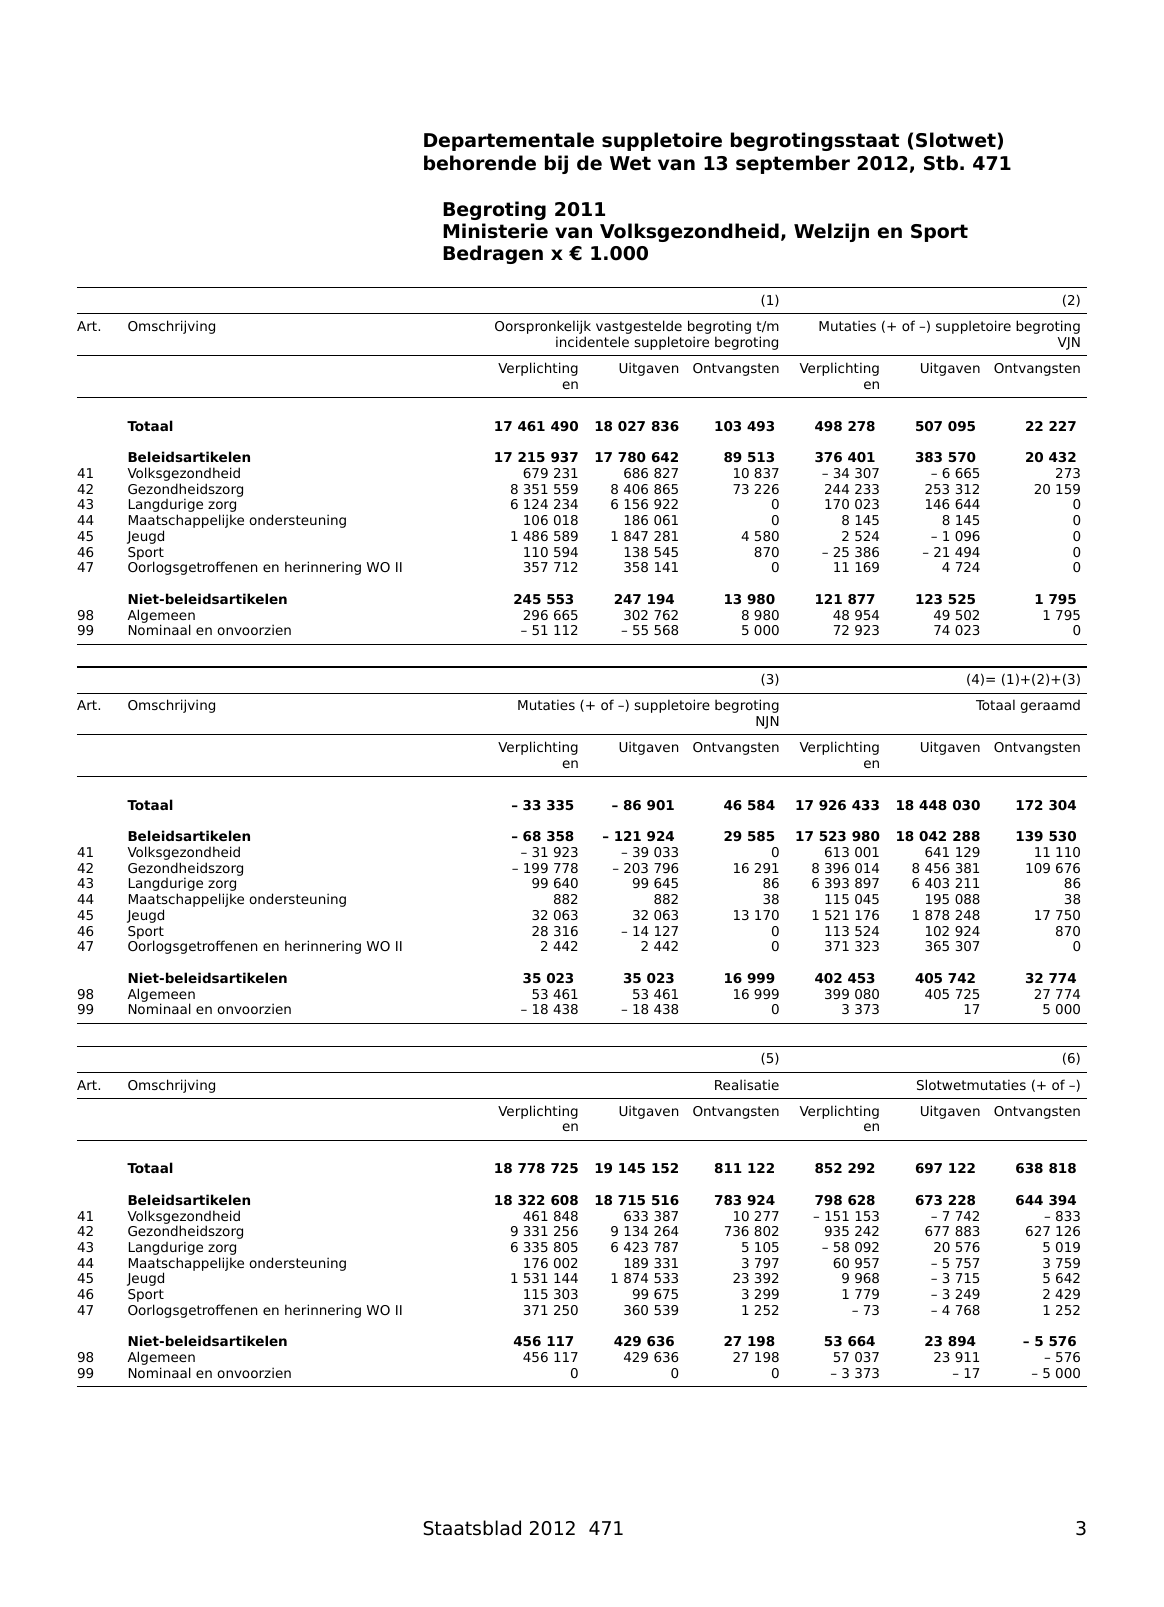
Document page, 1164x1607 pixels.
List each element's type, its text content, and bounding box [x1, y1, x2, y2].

text Begroting 2011 [422, 199, 1087, 221]
table_cell 3 797 [685, 1256, 785, 1271]
table_cell – 31 923 [484, 845, 584, 861]
table_cell – 5 757 [886, 1256, 986, 1271]
table_cell 8 351 559 [484, 481, 584, 497]
table_cell [121, 1319, 484, 1334]
table_cell 302 762 [585, 607, 685, 623]
table_cell 8 980 [685, 607, 785, 623]
table_cell 72 923 [785, 623, 886, 643]
table_header (2) [785, 288, 1087, 313]
table_cell Slotwetmutaties (+ of –) [785, 1073, 1087, 1098]
table_cell [886, 1319, 986, 1334]
table_cell 17 215 937 [484, 450, 584, 466]
table_cell Algemeen [121, 986, 484, 1002]
table_cell 53 664 [785, 1334, 886, 1350]
table_cell 644 394 [986, 1193, 1087, 1208]
table_cell 18 042 288 [886, 829, 986, 845]
table_cell Totaal [121, 1161, 484, 1177]
table_cell 47 [77, 560, 121, 576]
table_cell Art. [77, 314, 121, 355]
table_cell [886, 955, 986, 971]
table_cell 456 117 [484, 1334, 584, 1350]
table_cell 0 [986, 623, 1087, 643]
table_cell [77, 576, 121, 592]
table_cell [121, 955, 484, 971]
table_cell 0 [685, 497, 785, 513]
table_cell 0 [685, 513, 785, 529]
table_cell Gezondheidszorg [121, 1224, 484, 1240]
table_cell 1 874 533 [585, 1271, 685, 1287]
table_cell 18 715 516 [585, 1193, 685, 1208]
table_cell 0 [685, 924, 785, 939]
table_cell [484, 398, 584, 418]
table_cell [685, 576, 785, 592]
table_cell – 5 576 [986, 1334, 1087, 1350]
table_cell Maatschappelijke ondersteuning [121, 892, 484, 908]
table_cell 8 145 [886, 513, 986, 529]
table_cell 46 [77, 924, 121, 939]
table_cell 882 [585, 892, 685, 908]
table_cell 19 145 152 [585, 1161, 685, 1177]
text Bedragen x € 1.000 [422, 243, 1087, 265]
table_cell 679 231 [484, 466, 584, 481]
table_cell – 1 096 [886, 529, 986, 544]
table_header [77, 288, 121, 313]
table_cell [986, 434, 1087, 450]
table_cell [785, 955, 886, 971]
table_cell [77, 419, 121, 434]
text Ministerie van Volksgezondheid, Welzijn en Sport [422, 221, 1087, 243]
table_cell 2 442 [484, 939, 584, 955]
table_cell [77, 814, 121, 829]
table_cell Omschrijving [121, 694, 484, 734]
table_cell 1 252 [685, 1303, 785, 1318]
table_cell 20 432 [986, 450, 1087, 466]
table_cell 73 226 [685, 481, 785, 497]
table_cell Nominaal en onvoorzien [121, 623, 484, 643]
table_cell [484, 434, 584, 450]
table_cell Niet-beleidsartikelen [121, 592, 484, 607]
table_cell 852 292 [785, 1161, 886, 1177]
table_cell [585, 1141, 685, 1161]
table_cell 44 [77, 892, 121, 908]
table_cell 673 228 [886, 1193, 986, 1208]
table_cell 123 525 [886, 592, 986, 607]
table_cell [77, 1141, 121, 1161]
table_cell 247 194 [585, 592, 685, 607]
table_cell [886, 398, 986, 418]
table_cell 38 [685, 892, 785, 908]
table_cell Omschrijving [121, 1073, 484, 1098]
table_cell – 73 [785, 1303, 886, 1318]
table_cell [484, 777, 584, 798]
table_cell [685, 955, 785, 971]
table_cell 641 129 [886, 845, 986, 861]
table_cell Uitgaven [886, 1099, 986, 1140]
table_cell 16 291 [685, 861, 785, 876]
table_cell 98 [77, 1350, 121, 1366]
table_cell – 3 249 [886, 1287, 986, 1303]
table_cell Beleidsartikelen [121, 1193, 484, 1208]
table_cell 0 [685, 1366, 785, 1386]
table_cell [886, 434, 986, 450]
table_cell 17 [886, 1002, 986, 1023]
table_cell – 18 438 [484, 1002, 584, 1023]
table_cell Ontvangsten [685, 735, 785, 776]
table_cell 115 303 [484, 1287, 584, 1303]
table_cell [77, 356, 121, 397]
table_cell 106 018 [484, 513, 584, 529]
table_cell [785, 777, 886, 798]
table_cell [121, 434, 484, 450]
table_cell 1 531 144 [484, 1271, 584, 1287]
table_cell 11 169 [785, 560, 886, 576]
table_cell [785, 814, 886, 829]
table_cell Oorlogsgetroffenen en herinnering WO II [121, 1303, 484, 1318]
table_cell [484, 1177, 584, 1193]
table_cell – 34 307 [785, 466, 886, 481]
table_cell [886, 814, 986, 829]
table_cell 0 [986, 497, 1087, 513]
table_cell – 86 901 [585, 798, 685, 813]
table_cell Ontvangsten [685, 1099, 785, 1140]
table_cell 41 [77, 1208, 121, 1224]
table_cell Beleidsartikelen [121, 450, 484, 466]
table_cell 18 322 608 [484, 1193, 584, 1208]
table_cell 0 [685, 560, 785, 576]
table_cell 47 [77, 1303, 121, 1318]
table_cell [986, 814, 1087, 829]
table_cell 99 675 [585, 1287, 685, 1303]
table_cell 45 [77, 529, 121, 544]
table_cell 41 [77, 845, 121, 861]
table_cell Verplichtingen [785, 735, 886, 776]
table_cell 43 [77, 876, 121, 892]
table_cell Oorlogsgetroffenen en herinnering WO II [121, 560, 484, 576]
table_cell [785, 434, 886, 450]
table_cell 35 023 [484, 971, 584, 986]
table_cell 5 642 [986, 1271, 1087, 1287]
table_cell Uitgaven [886, 735, 986, 776]
table_cell 405 742 [886, 971, 986, 986]
table_cell 3 299 [685, 1287, 785, 1303]
table_cell [77, 450, 121, 466]
table_cell – 21 494 [886, 544, 986, 560]
table_cell 5 000 [986, 1002, 1087, 1023]
table_cell 0 [986, 544, 1087, 560]
table_cell 3 759 [986, 1256, 1087, 1271]
table_cell 44 [77, 513, 121, 529]
table_cell [585, 434, 685, 450]
table_cell – 3 715 [886, 1271, 986, 1287]
table_cell [585, 814, 685, 829]
table_cell 47 [77, 939, 121, 955]
table_cell Art. [77, 694, 121, 734]
table_cell 1 779 [785, 1287, 886, 1303]
table_cell [886, 1141, 986, 1161]
table_header [121, 668, 484, 692]
table_cell 498 278 [785, 419, 886, 434]
table_cell 22 227 [986, 419, 1087, 434]
table_cell 17 780 642 [585, 450, 685, 466]
table_cell [121, 1177, 484, 1193]
table_cell 27 774 [986, 986, 1087, 1002]
table_cell [685, 1319, 785, 1334]
table_cell 245 553 [484, 592, 584, 607]
table_cell [77, 829, 121, 845]
table_cell [585, 955, 685, 971]
table_cell Sport [121, 544, 484, 560]
table_cell 23 392 [685, 1271, 785, 1287]
table_cell 1 252 [986, 1303, 1087, 1318]
table_cell Jeugd [121, 1271, 484, 1287]
table_cell [121, 735, 484, 776]
table_cell [886, 576, 986, 592]
table_cell 5 000 [685, 623, 785, 643]
table_cell [484, 1141, 584, 1161]
table_cell 42 [77, 861, 121, 876]
table_cell [685, 1177, 785, 1193]
table_cell Totaal [121, 798, 484, 813]
table_cell [585, 1177, 685, 1193]
table_cell Ontvangsten [986, 1099, 1087, 1140]
table_cell [585, 398, 685, 418]
table_cell Sport [121, 1287, 484, 1303]
table_cell [484, 955, 584, 971]
table_cell 627 126 [986, 1224, 1087, 1240]
table_cell 686 827 [585, 466, 685, 481]
table_cell [986, 1177, 1087, 1193]
table_cell 5 019 [986, 1240, 1087, 1256]
table_cell 296 665 [484, 607, 584, 623]
table_cell [77, 1099, 121, 1140]
table_cell – 18 438 [585, 1002, 685, 1023]
table_cell 17 926 433 [785, 798, 886, 813]
table_cell 811 122 [685, 1161, 785, 1177]
table_cell 13 980 [685, 592, 785, 607]
table_cell 273 [986, 466, 1087, 481]
table_cell Sport [121, 924, 484, 939]
table_cell [77, 1334, 121, 1350]
table_cell Verplichtingen [484, 735, 584, 776]
table_cell 798 628 [785, 1193, 886, 1208]
table_cell 32 774 [986, 971, 1087, 986]
table_cell 109 676 [986, 861, 1087, 876]
table_cell 20 576 [886, 1240, 986, 1256]
table_cell – 576 [986, 1350, 1087, 1366]
table_cell – 121 924 [585, 829, 685, 845]
table_cell 3 373 [785, 1002, 886, 1023]
table_cell Ontvangsten [986, 735, 1087, 776]
table_cell Maatschappelijke ondersteuning [121, 513, 484, 529]
table_cell 1 847 281 [585, 529, 685, 544]
table_cell Langdurige zorg [121, 1240, 484, 1256]
table_cell 27 198 [685, 1334, 785, 1350]
table_cell 138 545 [585, 544, 685, 560]
table_cell 8 456 381 [886, 861, 986, 876]
table_cell 935 242 [785, 1224, 886, 1240]
table_cell 10 837 [685, 466, 785, 481]
table_cell 456 117 [484, 1350, 584, 1366]
table_cell [986, 777, 1087, 798]
table_cell Uitgaven [585, 1099, 685, 1140]
table_cell [685, 1141, 785, 1161]
table_cell 2 524 [785, 529, 886, 544]
table_cell [77, 971, 121, 986]
table_cell [986, 955, 1087, 971]
table_cell – 14 127 [585, 924, 685, 939]
table_cell [986, 576, 1087, 592]
table_cell Langdurige zorg [121, 497, 484, 513]
table_cell 121 877 [785, 592, 886, 607]
table_cell 429 636 [585, 1334, 685, 1350]
table_cell 870 [685, 544, 785, 560]
table_cell Uitgaven [585, 356, 685, 397]
table_cell – 6 665 [886, 466, 986, 481]
table_cell 86 [685, 876, 785, 892]
table_cell [886, 777, 986, 798]
table_cell Maatschappelijke ondersteuning [121, 1256, 484, 1271]
table_cell 6 403 211 [886, 876, 986, 892]
table_cell 0 [484, 1366, 584, 1386]
table_cell 146 644 [886, 497, 986, 513]
table_cell 98 [77, 986, 121, 1002]
table_cell [484, 1319, 584, 1334]
table_cell 8 406 865 [585, 481, 685, 497]
table_cell Gezondheidszorg [121, 861, 484, 876]
table_cell 5 105 [685, 1240, 785, 1256]
table_cell Gezondheidszorg [121, 481, 484, 497]
table_cell [77, 1319, 121, 1334]
table_cell 103 493 [685, 419, 785, 434]
table_cell Niet-beleidsartikelen [121, 1334, 484, 1350]
table_cell 429 636 [585, 1350, 685, 1366]
table_cell 0 [585, 1366, 685, 1386]
table_cell 882 [484, 892, 584, 908]
table_cell [785, 398, 886, 418]
table_cell Realisatie [484, 1073, 785, 1098]
table_header (6) [785, 1047, 1087, 1072]
table_cell Oorlogsgetroffenen en herinnering WO II [121, 939, 484, 955]
table_cell [685, 434, 785, 450]
table_cell – 58 092 [785, 1240, 886, 1256]
table_cell 99 [77, 1002, 121, 1023]
table_cell [685, 777, 785, 798]
table_cell 9 968 [785, 1271, 886, 1287]
table_cell 113 524 [785, 924, 886, 939]
table_cell 1 878 248 [886, 908, 986, 923]
table_cell 357 712 [484, 560, 584, 576]
table_cell 244 233 [785, 481, 886, 497]
table_cell 18 448 030 [886, 798, 986, 813]
table_cell 6 423 787 [585, 1240, 685, 1256]
table_header [121, 1047, 484, 1072]
table_cell [785, 1177, 886, 1193]
table_cell 677 883 [886, 1224, 986, 1240]
table_cell 6 393 897 [785, 876, 886, 892]
table_cell 9 331 256 [484, 1224, 584, 1240]
table_cell 358 141 [585, 560, 685, 576]
table_cell 8 396 014 [785, 861, 886, 876]
table_cell Omschrijving [121, 314, 484, 355]
table_cell 170 023 [785, 497, 886, 513]
table_cell Volksgezondheid [121, 845, 484, 861]
table_cell 0 [685, 1002, 785, 1023]
table_cell 1 521 176 [785, 908, 886, 923]
table_cell Oorspronkelijk vastgestelde begroting t/m incidentele suppletoire begroting [484, 314, 785, 355]
table_cell Verplichtingen [785, 356, 886, 397]
table_cell [77, 735, 121, 776]
table_cell [121, 814, 484, 829]
table_cell 253 312 [886, 481, 986, 497]
table_cell 99 645 [585, 876, 685, 892]
table_cell Algemeen [121, 1350, 484, 1366]
table_cell Algemeen [121, 607, 484, 623]
table_cell 17 750 [986, 908, 1087, 923]
table_cell – 833 [986, 1208, 1087, 1224]
table_cell 46 [77, 1287, 121, 1303]
table_cell 697 122 [886, 1161, 986, 1177]
table_cell [121, 1141, 484, 1161]
table_cell Mutaties (+ of –) suppletoire begroting VJN [785, 314, 1087, 355]
table_cell 115 045 [785, 892, 886, 908]
table_cell 45 [77, 1271, 121, 1287]
table_cell 0 [986, 939, 1087, 955]
table_cell Volksgezondheid [121, 1208, 484, 1224]
table_cell [785, 1141, 886, 1161]
table_cell 27 198 [685, 1350, 785, 1366]
table_cell 53 461 [585, 986, 685, 1002]
table_cell 17 461 490 [484, 419, 584, 434]
table_header (5) [484, 1047, 785, 1072]
table_cell – 39 033 [585, 845, 685, 861]
table_cell 110 594 [484, 544, 584, 560]
table_cell 16 999 [685, 971, 785, 986]
table_cell [121, 576, 484, 592]
table_cell 17 523 980 [785, 829, 886, 845]
table_cell 86 [986, 876, 1087, 892]
table_cell 10 277 [685, 1208, 785, 1224]
table_cell [685, 814, 785, 829]
table_cell 42 [77, 1224, 121, 1240]
table_cell 38 [986, 892, 1087, 908]
table_cell [986, 398, 1087, 418]
table_cell 98 [77, 607, 121, 623]
table_cell [77, 1193, 121, 1208]
table_cell 736 802 [685, 1224, 785, 1240]
table_cell 45 [77, 908, 121, 923]
table_cell Uitgaven [585, 735, 685, 776]
table_cell 46 584 [685, 798, 785, 813]
table_cell 1 486 589 [484, 529, 584, 544]
table_cell 8 145 [785, 513, 886, 529]
table_cell Beleidsartikelen [121, 829, 484, 845]
table_cell 638 818 [986, 1161, 1087, 1177]
table_cell [121, 777, 484, 798]
table_cell 89 513 [685, 450, 785, 466]
table_cell [484, 814, 584, 829]
table_cell [785, 576, 886, 592]
table_cell 35 023 [585, 971, 685, 986]
table_cell Langdurige zorg [121, 876, 484, 892]
table_cell – 5 000 [986, 1366, 1087, 1386]
table_cell 461 848 [484, 1208, 584, 1224]
table_cell 633 387 [585, 1208, 685, 1224]
table_cell 43 [77, 1240, 121, 1256]
table_cell – 3 373 [785, 1366, 886, 1386]
table_cell 43 [77, 497, 121, 513]
table_cell 32 063 [585, 908, 685, 923]
table_cell [685, 398, 785, 418]
table_cell 0 [986, 560, 1087, 576]
table_header [77, 668, 121, 692]
table_cell Verplichtingen [785, 1099, 886, 1140]
subtitle Departementale suppletoire begrotingsstaat (Slotwet) behorende bij de Wet van 13 september 2012, Stb. 471 [422, 130, 1087, 174]
table_cell Jeugd [121, 908, 484, 923]
table_header (1) [484, 288, 785, 313]
table_cell [77, 1161, 121, 1177]
table_cell Nominaal en onvoorzien [121, 1366, 484, 1386]
table_cell 6 335 805 [484, 1240, 584, 1256]
table_cell 783 924 [685, 1193, 785, 1208]
table_cell 4 580 [685, 529, 785, 544]
table_cell 44 [77, 1256, 121, 1271]
table_cell – 55 568 [585, 623, 685, 643]
table_cell 23 911 [886, 1350, 986, 1366]
table_cell 16 999 [685, 986, 785, 1002]
table_cell 11 110 [986, 845, 1087, 861]
table_cell [986, 1141, 1087, 1161]
table_cell – 4 768 [886, 1303, 986, 1318]
table_cell 18 027 836 [585, 419, 685, 434]
table_cell 405 725 [886, 986, 986, 1002]
table_cell Ontvangsten [685, 356, 785, 397]
table_cell – 203 796 [585, 861, 685, 876]
table_cell [484, 576, 584, 592]
table_cell 23 894 [886, 1334, 986, 1350]
table_cell 6 156 922 [585, 497, 685, 513]
table_cell 74 023 [886, 623, 986, 643]
table_cell [77, 955, 121, 971]
table_cell 365 307 [886, 939, 986, 955]
table_cell [785, 1319, 886, 1334]
table_cell 613 001 [785, 845, 886, 861]
table_cell Volksgezondheid [121, 466, 484, 481]
table_cell 172 304 [986, 798, 1087, 813]
table_cell 399 080 [785, 986, 886, 1002]
table_cell [121, 356, 484, 397]
table_cell 99 [77, 1366, 121, 1386]
table_cell 371 323 [785, 939, 886, 955]
table_cell 1 795 [986, 607, 1087, 623]
table_cell 0 [986, 529, 1087, 544]
table_cell – 7 742 [886, 1208, 986, 1224]
table_cell 360 539 [585, 1303, 685, 1318]
table_cell [77, 798, 121, 813]
table_cell [585, 576, 685, 592]
table_cell 102 924 [886, 924, 986, 939]
table_cell [77, 1177, 121, 1193]
table_cell 29 585 [685, 829, 785, 845]
table_cell 189 331 [585, 1256, 685, 1271]
table_cell [77, 592, 121, 607]
table_cell [77, 398, 121, 418]
table_header [77, 1047, 121, 1072]
table_cell 20 159 [986, 481, 1087, 497]
table_cell 41 [77, 466, 121, 481]
table_cell – 25 386 [785, 544, 886, 560]
table_cell 99 [77, 623, 121, 643]
table_cell Ontvangsten [986, 356, 1087, 397]
table_cell 139 530 [986, 829, 1087, 845]
table_header [121, 288, 484, 313]
table_cell 42 [77, 481, 121, 497]
table_cell 383 570 [886, 450, 986, 466]
table_cell Niet-beleidsartikelen [121, 971, 484, 986]
table_cell Nominaal en onvoorzien [121, 1002, 484, 1023]
table_cell [585, 1319, 685, 1334]
table_cell 28 316 [484, 924, 584, 939]
table_cell 0 [685, 845, 785, 861]
table_cell [585, 777, 685, 798]
table_cell – 68 358 [484, 829, 584, 845]
table_cell Jeugd [121, 529, 484, 544]
table_cell 99 640 [484, 876, 584, 892]
table_cell 48 954 [785, 607, 886, 623]
table_cell 0 [685, 939, 785, 955]
table_cell [886, 1177, 986, 1193]
table_cell Verplichtingen [484, 1099, 584, 1140]
table_cell 4 724 [886, 560, 986, 576]
table_cell Art. [77, 1073, 121, 1098]
table_cell [121, 398, 484, 418]
table_cell – 151 153 [785, 1208, 886, 1224]
table_cell 176 002 [484, 1256, 584, 1271]
table_cell 9 134 264 [585, 1224, 685, 1240]
table_cell 376 401 [785, 450, 886, 466]
table_header (4)= (1)+(2)+(3) [785, 668, 1087, 692]
table_cell 402 453 [785, 971, 886, 986]
table_cell 195 088 [886, 892, 986, 908]
table_cell [986, 1319, 1087, 1334]
table_cell Totaal [121, 419, 484, 434]
table_cell 32 063 [484, 908, 584, 923]
table_cell 6 124 234 [484, 497, 584, 513]
table_cell 507 095 [886, 419, 986, 434]
table_cell [121, 1099, 484, 1140]
table_cell 2 442 [585, 939, 685, 955]
table_cell [77, 434, 121, 450]
table_cell – 17 [886, 1366, 986, 1386]
table_cell 18 778 725 [484, 1161, 584, 1177]
table_cell 49 502 [886, 607, 986, 623]
table_cell – 51 112 [484, 623, 584, 643]
table_cell 186 061 [585, 513, 685, 529]
table_cell [77, 777, 121, 798]
table_cell 57 037 [785, 1350, 886, 1366]
table_cell 60 957 [785, 1256, 886, 1271]
table_cell – 199 778 [484, 861, 584, 876]
table_cell Mutaties (+ of –) suppletoire begroting NJN [484, 694, 785, 734]
table_cell Totaal geraamd [785, 694, 1087, 734]
table_cell Uitgaven [886, 356, 986, 397]
table_cell 870 [986, 924, 1087, 939]
table_cell 2 429 [986, 1287, 1087, 1303]
table_cell 46 [77, 544, 121, 560]
table_cell – 33 335 [484, 798, 584, 813]
table_cell 13 170 [685, 908, 785, 923]
table_cell 1 795 [986, 592, 1087, 607]
table_cell 0 [986, 513, 1087, 529]
table_header (3) [484, 668, 785, 692]
table_cell 371 250 [484, 1303, 584, 1318]
table_cell 53 461 [484, 986, 584, 1002]
table_cell Verplichtingen [484, 356, 584, 397]
